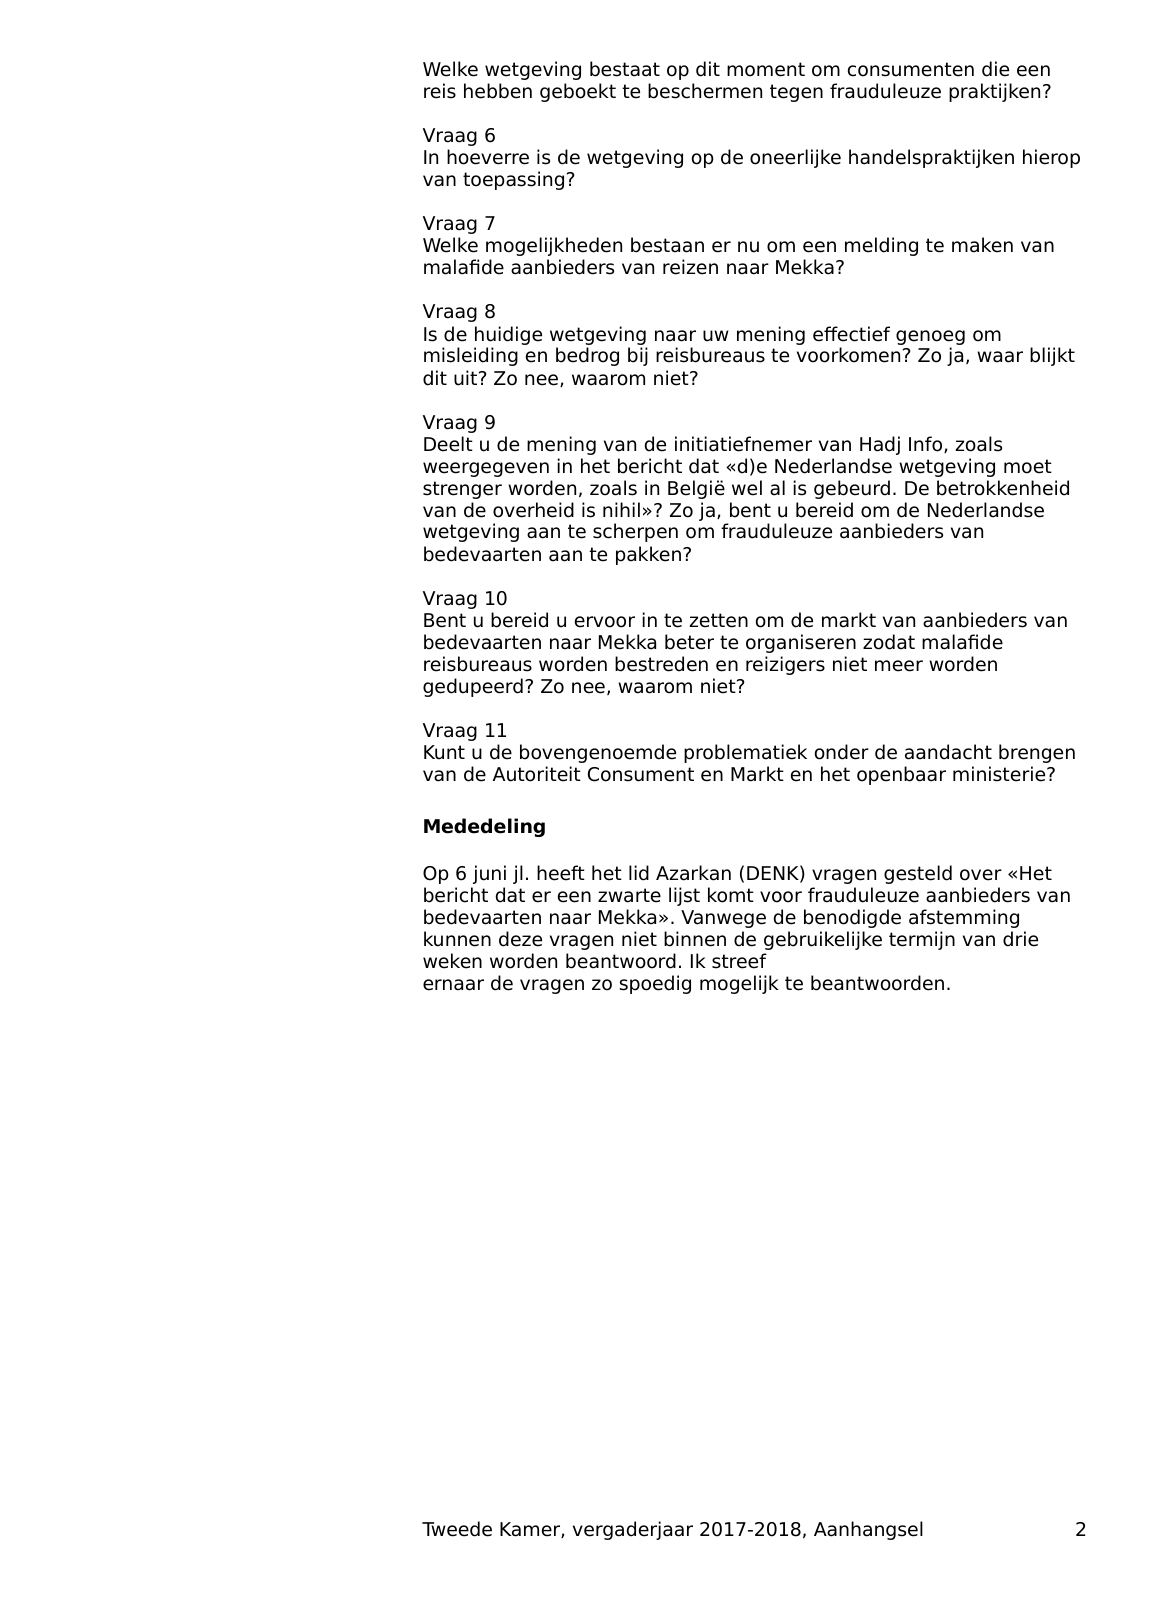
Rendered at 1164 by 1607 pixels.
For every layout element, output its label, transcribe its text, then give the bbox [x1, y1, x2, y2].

text Bent u bereid u ervoor in te zetten om de markt van aanbieders van bedevaarten naar Mekka beter te organiseren zodat malafide reisbureaus worden bestreden en reizigers niet meer worden gedupeerd? Zo nee, waarom niet? [422, 609, 1087, 697]
text Vraag 11 [422, 720, 1087, 742]
text Is de huidige wetgeving naar uw mening effectief genoeg om misleiding en bedrog bij reisbureaus te voorkomen? Zo ja, waar blijkt dit uit? Zo nee, waarom niet? [422, 323, 1087, 389]
text Deelt u de mening van de initiatiefnemer van Hadj Info, zoals weergegeven in het bericht dat «d)e Nederlandse wetgeving moet strenger worden, zoals in België wel al is gebeurd. De betrokkenheid van de overheid is nihil»? Zo ja, bent u bereid om de Nederlandse wetgeving aan te scherpen om frauduleuze aanbieders van bedevaarten aan te pakken? [422, 433, 1087, 565]
text Op 6 juni jl. heeft het lid Azarkan (DENK) vragen gesteld over «Het bericht dat er een zwarte lijst komt voor frauduleuze aanbieders van bedevaarten naar Mekka». Vanwege de benodigde afstemming kunnen deze vragen niet binnen de gebruikelijke termijn van drie weken worden beantwoord. Ik streef [422, 863, 1087, 972]
text ernaar de vragen zo spoedig mogelijk te beantwoorden. [422, 972, 1087, 994]
text In hoeverre is de wetgeving op de oneerlijke handelspraktijken hierop van toepassing? [422, 147, 1087, 191]
subtitle Mededeling [422, 816, 1087, 838]
text Vraag 8 [422, 301, 1087, 323]
text Welke wetgeving bestaat op dit moment om consumenten die een reis hebben geboekt te beschermen tegen frauduleuze praktijken? [422, 59, 1087, 103]
text Vraag 6 [422, 125, 1087, 147]
text Vraag 9 [422, 412, 1087, 433]
text Vraag 7 [422, 213, 1087, 235]
text Vraag 10 [422, 588, 1087, 609]
text Kunt u de bovengenoemde problematiek onder de aandacht brengen van de Autoriteit Consument en Markt en het openbaar ministerie? [422, 742, 1087, 786]
text Welke mogelijkheden bestaan er nu om een melding te maken van malafide aanbieders van reizen naar Mekka? [422, 235, 1087, 279]
